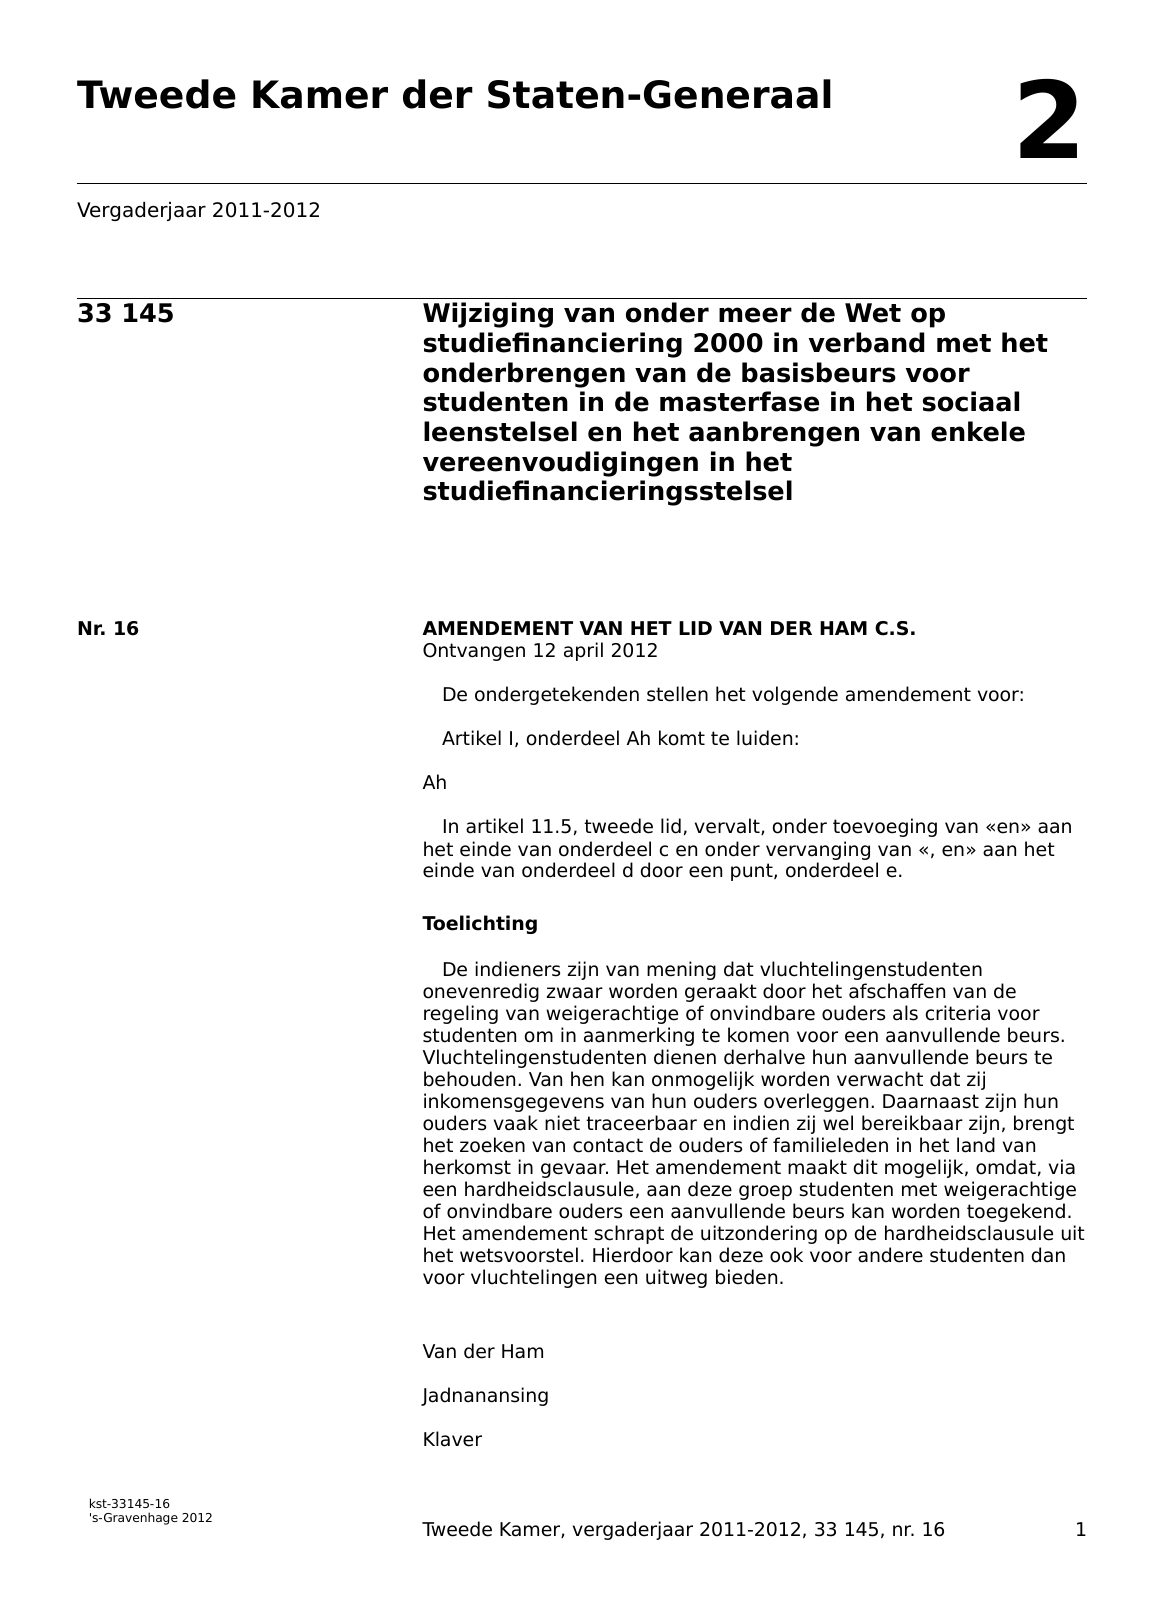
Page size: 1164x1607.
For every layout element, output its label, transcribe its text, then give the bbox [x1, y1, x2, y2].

text De indieners zijn van mening dat vluchtelingenstudenten onevenredig zwaar worden geraakt door het afschaffen van de regeling van weigerachtige of onvindbare ouders als criteria voor studenten om in aanmerking te komen voor een aanvullende beurs. Vluchtelingenstudenten dienen derhalve hun aanvullende beurs te behouden. Van hen kan onmogelijk worden verwacht dat zij inkomensgegevens van hun ouders overleggen. Daarnaast zijn hun ouders vaak niet traceerbaar en indien zij wel bereikbaar zijn, brengt het zoeken van contact de ouders of familieleden in het land van herkomst in gevaar. Het amendement maakt dit mogelijk, omdat, via een hardheidsclausule, aan deze groep studenten met weigerachtige of onvindbare ouders een aanvullende beurs kan worden toegekend. Het amendement schrapt de uitzondering op de hardheidsclausule uit het wetsvoorstel. Hierdoor kan deze ook voor andere studenten dan voor vluchtelingen een uitweg bieden. [422, 959, 1087, 1289]
table_header Tweede Kamer der Staten-Generaal [77, 59, 886, 183]
text Ontvangen 12 april 2012 [422, 640, 1087, 662]
text De ondergetekenden stellen het volgende amendement voor: [422, 684, 1087, 706]
table_cell Vergaderjaar 2011-2012 [77, 184, 1087, 298]
text In artikel 11.5, tweede lid, vervalt, onder toevoeging van «en» aan het einde van onderdeel c en onder vervanging van «, en» aan het einde van onderdeel d door een punt, onderdeel e. [422, 816, 1087, 882]
text Artikel I, onderdeel Ah komt te luiden: [422, 728, 1087, 750]
subtitle Toelichting [422, 912, 1087, 934]
text Ah [422, 772, 1087, 794]
subtitle 33 145 Wijziging van onder meer de Wet op studiefinanciering 2000 in verband met het onderbrengen van de basisbeurs voor studenten in de masterfase in het sociaal leenstelsel en het aanbrengen van enkele vereenvoudigingen in het studiefinancieringsstelsel [77, 299, 1087, 507]
text 's-Gravenhage 2012 [88, 1511, 323, 1525]
text kst-33145-16 [88, 1497, 323, 1511]
subtitle Nr. 16 AMENDEMENT VAN HET LID VAN DER HAM C.S. [77, 618, 1087, 640]
table_header 2 [886, 59, 1087, 183]
text Van der Ham Jadnanansing Klaver [422, 1319, 1087, 1451]
